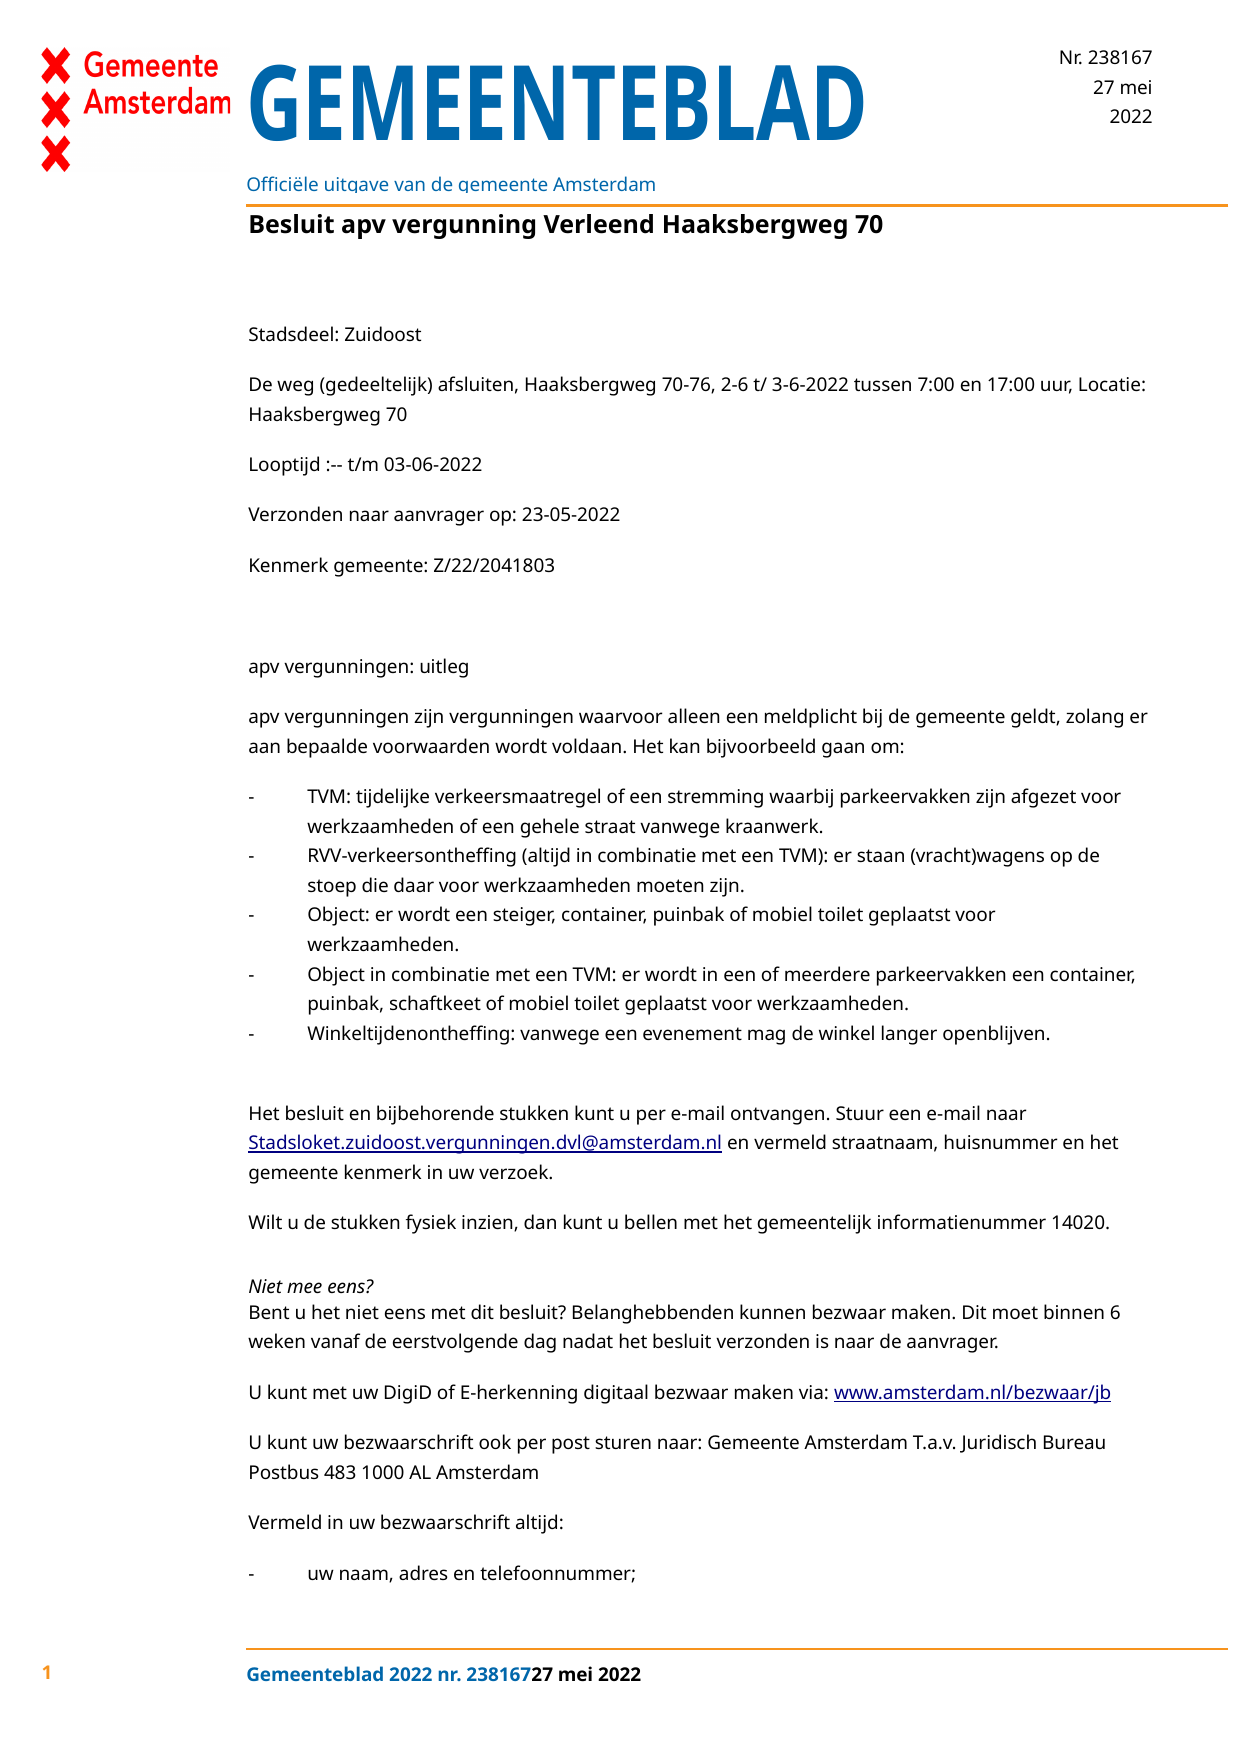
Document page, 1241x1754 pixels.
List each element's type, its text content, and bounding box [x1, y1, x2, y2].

text Besluit apv vergunning Verleend Haaksbergweg 70 [248, 207, 1152, 241]
list Winkeltijdenontheffing: vanwege een evenement mag de winkel langer openblijven. [248, 1020, 1152, 1046]
text Verzonden naar aanvrager op: 23-05-2022 [248, 502, 1152, 527]
text Stadsdeel: Zuidoost [248, 321, 1152, 346]
text De weg (gedeeltelijk) afsluiten, Haaksbergweg 70-76, 2-6 t/ 3-6-2022 tussen 7:00 en 17:00 uur, Locatie: Haaksbergweg 70 [248, 371, 1152, 426]
list Object: er wordt een steiger, container, puinbak of mobiel toilet geplaatst voor werkzaamheden. [248, 902, 1152, 957]
text U kunt uw bezwaarschrift ook per post sturen naar: Gemeente Amsterdam T.a.v. Juridisch Bureau Postbus 483 1000 AL Amsterdam [248, 1429, 1152, 1485]
list TVM: tijdelijke verkeersmaatregel of een stremming waarbij parkeervakken zijn afgezet voor werkzaamheden of een gehele straat vanwege kraanwerk. [248, 783, 1152, 838]
text U kunt met uw DigiD of E-herkenning digitaal bezwaar maken via: www.amsterdam.nl/bezwaar/jb [248, 1379, 1152, 1405]
text Vermeld in uw bezwaarschrift altijd: [248, 1509, 1152, 1535]
list Object in combinatie met een TVM: er wordt in een of meerdere parkeervakken een container, puinbak, schaftkeet of mobiel toilet geplaatst voor werkzaamheden. [248, 961, 1152, 1016]
list uw naam, adres en telefoonnummer; [248, 1560, 1152, 1586]
text apv vergunningen: uitleg [248, 653, 1152, 678]
text Het besluit en bijbehorende stukken kunt u per e-mail ontvangen. Stuur een e-mail naar Stadsloket.zuidoost.vergunningen.dvl@amsterdam.nl en vermeld straatnaam, huisnummer en het gemeente kenmerk in uw verzoek. [248, 1100, 1152, 1185]
text Looptijd :-- t/m 03-06-2022 [248, 451, 1152, 477]
text Wilt u de stukken fysiek inzien, dan kunt u bellen met het gemeentelijk informatienummer 14020. [248, 1209, 1152, 1235]
picture [41, 47, 231, 172]
text Bent u het niet eens met dit besluit? Belanghebbenden kunnen bezwaar maken. Dit moet binnen 6 weken vanaf de eerstvolgende dag nadat het besluit verzonden is naar de aanvrager. [248, 1299, 1152, 1354]
list RVV-verkeersontheffing (altijd in combinatie met een TVM): er staan (vracht)wagens op de stoep die daar voor werkzaamheden moeten zijn. [248, 842, 1152, 898]
text Niet mee eens? [248, 1273, 1152, 1299]
text apv vergunningen zijn vergunningen waarvoor alleen een meldplicht bij de gemeente geldt, zolang er aan bepaalde voorwaarden wordt voldaan. Het kan bijvoorbeeld gaan om: [248, 703, 1152, 758]
text Kenmerk gemeente: Z/22/2041803 [248, 552, 1152, 578]
